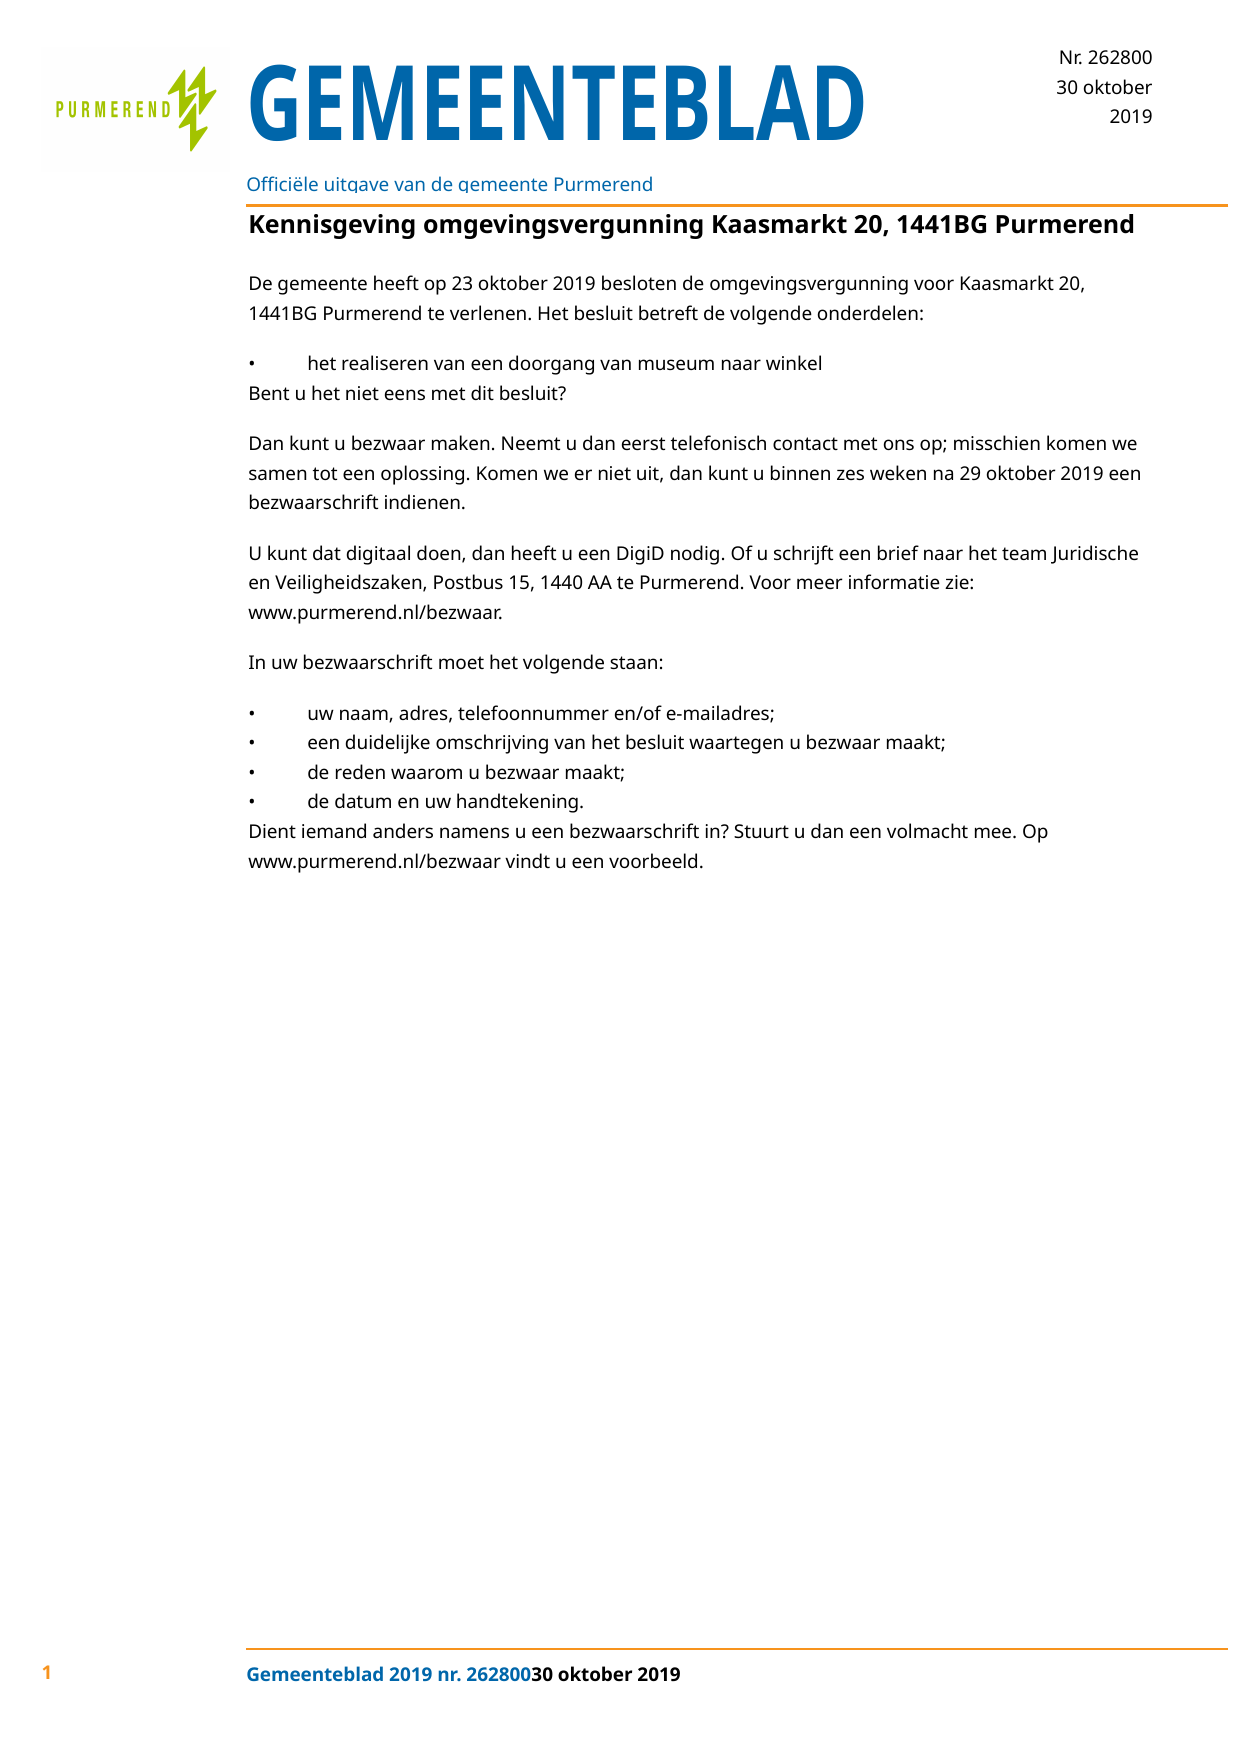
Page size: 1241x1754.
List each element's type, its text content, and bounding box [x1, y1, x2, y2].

text Kennisgeving omgevingsvergunning Kaasmarkt 20, 1441BG Purmerend [248, 207, 1152, 241]
list uw naam, adres, telefoonnummer en/of e-mailadres; [248, 700, 1152, 726]
list het realiseren van een doorgang van museum naar winkel [248, 350, 1152, 376]
text De gemeente heeft op 23 oktober 2019 besloten de omgevingsvergunning voor Kaasmarkt 20, 1441BG Purmerend te verlenen. Het besluit betreft de volgende onderdelen: [248, 270, 1152, 326]
list de datum en uw handtekening. [248, 789, 1152, 814]
text Dient iemand anders namens u een bezwaarschrift in? Stuurt u dan een volmacht mee. Op www.purmerend.nl/bezwaar vindt u een voorbeeld. [248, 818, 1152, 873]
text U kunt dat digitaal doen, dan heeft u een DigiD nodig. Of u schrijft een brief naar het team Juridische en Veiligheidszaken, Postbus 15, 1440 AA te Purmerend. Voor meer informatie zie: www.purmerend.nl/bezwaar. [248, 540, 1152, 625]
text Dan kunt u bezwaar maken. Neemt u dan eerst telefonisch contact met ons op; misschien komen we samen tot een oplossing. Komen we er niet uit, dan kunt u binnen zes weken na 29 oktober 2019 een bezwaarschrift indienen. [248, 430, 1152, 515]
text In uw bezwaarschrift moet het volgende staan: [248, 649, 1152, 675]
text Bent u het niet eens met dit besluit? [248, 380, 1152, 406]
picture [41, 47, 231, 172]
list een duidelijke omschrijving van het besluit waartegen u bezwaar maakt; [248, 729, 1152, 755]
list de reden waarom u bezwaar maakt; [248, 759, 1152, 785]
